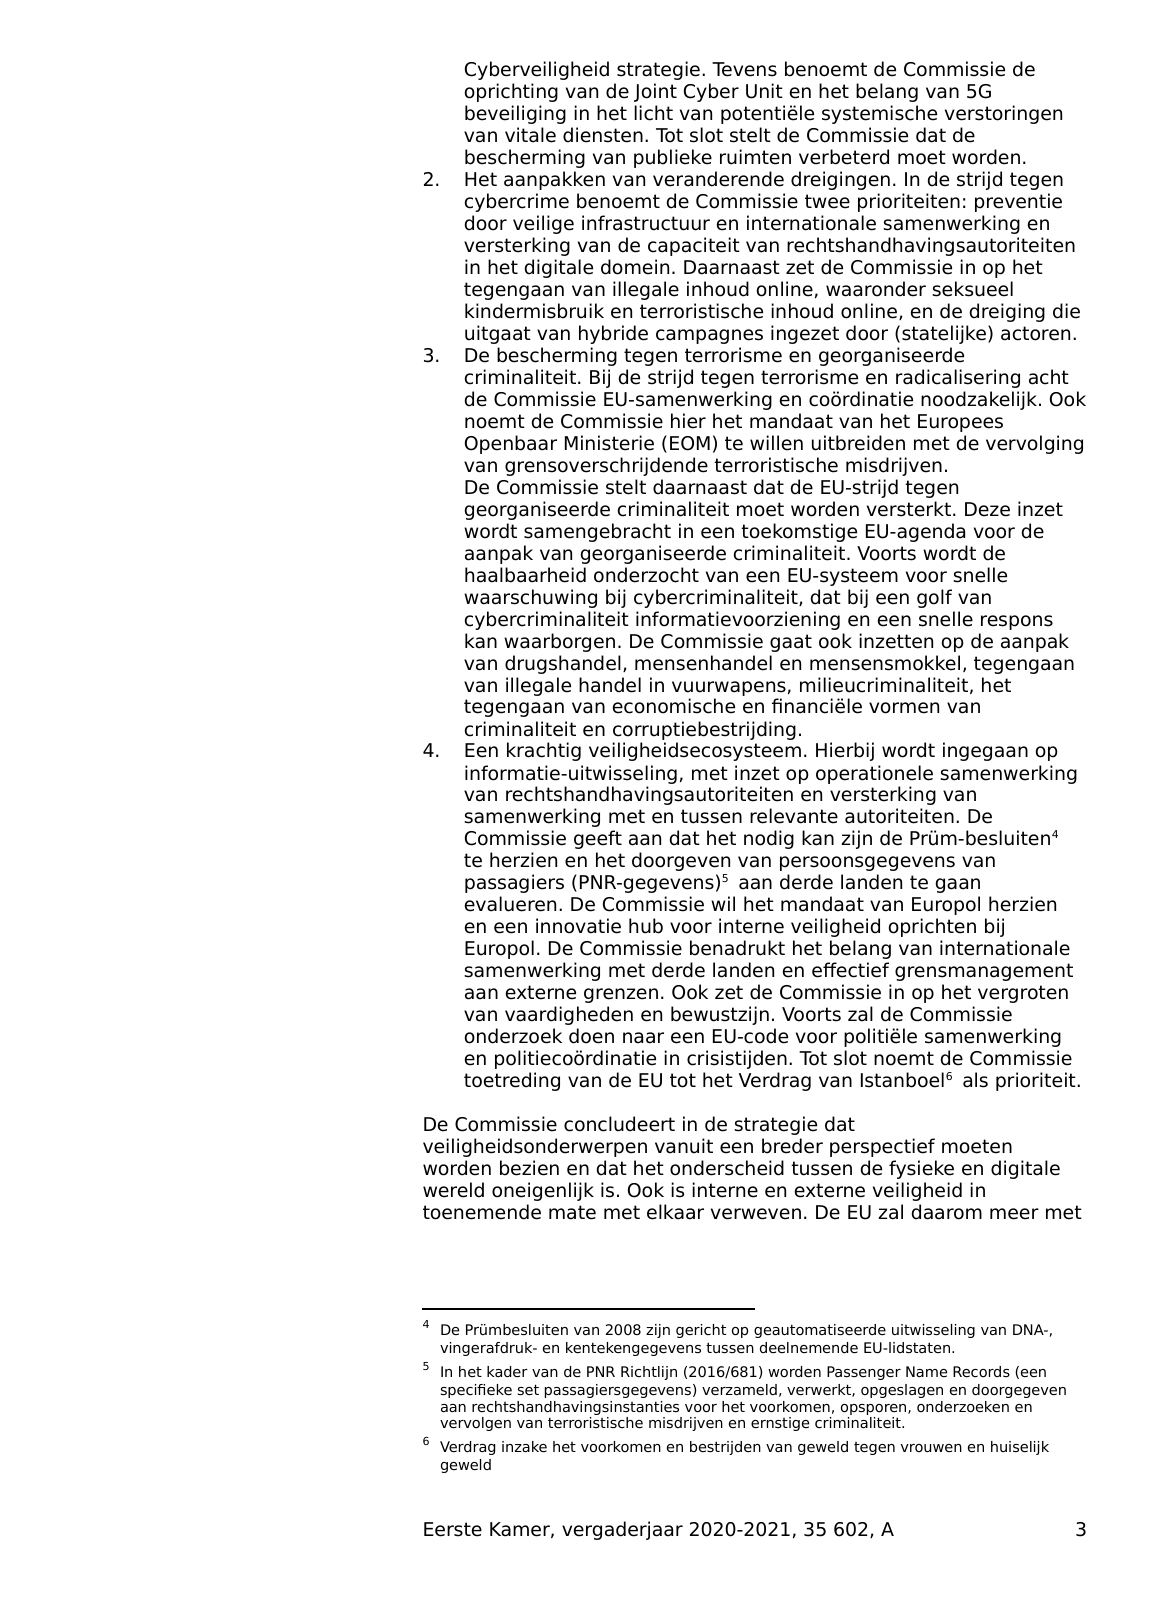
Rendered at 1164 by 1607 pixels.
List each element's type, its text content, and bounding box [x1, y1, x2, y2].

text De Commissie stelt daarnaast dat de EU-strijd tegen georganiseerde criminaliteit moet worden versterkt. Deze inzet wordt samengebracht in een toekomstige EU-agenda voor de aanpak van georganiseerde criminaliteit. Voorts wordt de haalbaarheid onderzocht van een EU-systeem voor snelle waarschuwing bij cybercriminaliteit, dat bij een golf van cybercriminaliteit informatievoorziening en een snelle respons kan waarborgen. De Commissie gaat ook inzetten op de aanpak van drugshandel, mensenhandel en mensensmokkel, tegengaan van illegale handel in vuurwapens, milieucriminaliteit, het tegengaan van economische en financiële vormen van criminaliteit en corruptiebestrijding. [464, 477, 1087, 740]
text 4. Een krachtig veiligheidsecosysteem. Hierbij wordt ingegaan op informatie-uitwisseling, met inzet op operationele samenwerking van rechtshandhavingsautoriteiten en versterking van samenwerking met en tussen relevante autoriteiten. De Commissie geeft aan dat het nodig kan zijn de Prüm-besluiten te herzien en het doorgeven van persoonsgegevens van passagiers (PNR-gegevens) aan derde landen te gaan evalueren. De Commissie wil het mandaat van Europol herzien en een innovatie hub voor interne veiligheid oprichten bij Europol. De Commissie benadrukt het belang van internationale samenwerking met derde landen en effectief grensmanagement aan externe grenzen. Ook zet de Commissie in op het vergroten van vaardigheden en bewustzijn. Voorts zal de Commissie onderzoek doen naar een EU-code voor politiële samenwerking en politiecoördinatie in crisistijden. Tot slot noemt de Commissie toetreding van de EU tot het Verdrag van Istanboel als prioriteit. [422, 740, 1087, 1092]
text 2. Het aanpakken van veranderende dreigingen. In de strijd tegen cybercrime benoemt de Commissie twee prioriteiten: preventie door veilige infrastructuur en internationale samenwerking en versterking van de capaciteit van rechtshandhavingsautoriteiten in het digitale domein. Daarnaast zet de Commissie in op het tegengaan van illegale inhoud online, waaronder seksueel kindermisbruik en terroristische inhoud online, en de dreiging die uitgaat van hybride campagnes ingezet door (statelijke) actoren. [422, 169, 1087, 345]
text Cyberveiligheid strategie. Tevens benoemt de Commissie de oprichting van de Joint Cyber Unit en het belang van 5G beveiliging in het licht van potentiële systemische verstoringen van vitale diensten. Tot slot stelt de Commissie dat de bescherming van publieke ruimten verbeterd moet worden. [422, 59, 1087, 169]
text 3. De bescherming tegen terrorisme en georganiseerde criminaliteit. Bij de strijd tegen terrorisme en radicalisering acht de Commissie EU-samenwerking en coördinatie noodzakelijk. Ook noemt de Commissie hier het mandaat van het Europees Openbaar Ministerie (EOM) te willen uitbreiden met de vervolging van grensoverschrijdende terroristische misdrijven. [422, 345, 1087, 477]
text De Commissie concludeert in de strategie dat veiligheidsonderwerpen vanuit een breder perspectief moeten worden bezien en dat het onderscheid tussen de fysieke en digitale wereld oneigenlijk is. Ook is interne en externe veiligheid in toenemende mate met elkaar verweven. De EU zal daarom meer met [422, 1114, 1087, 1224]
text In het kader van de PNR Richtlijn (2016/681) worden Passenger Name Records (een specifieke set passagiersgegevens) verzameld, verwerkt, opgeslagen en doorgegeven aan rechtshandhavingsinstanties voor het voorkomen, opsporen, onderzoeken en vervolgen van terroristische misdrijven en ernstige criminaliteit. [422, 1360, 1087, 1432]
text De Prümbesluiten van 2008 zijn gericht op geautomatiseerde uitwisseling van DNA-, vingerafdruk- en kentekengegevens tussen deelnemende EU-lidstaten. [422, 1318, 1087, 1357]
text Verdrag inzake het voorkomen en bestrijden van geweld tegen vrouwen en huiselijk geweld [422, 1435, 1087, 1474]
